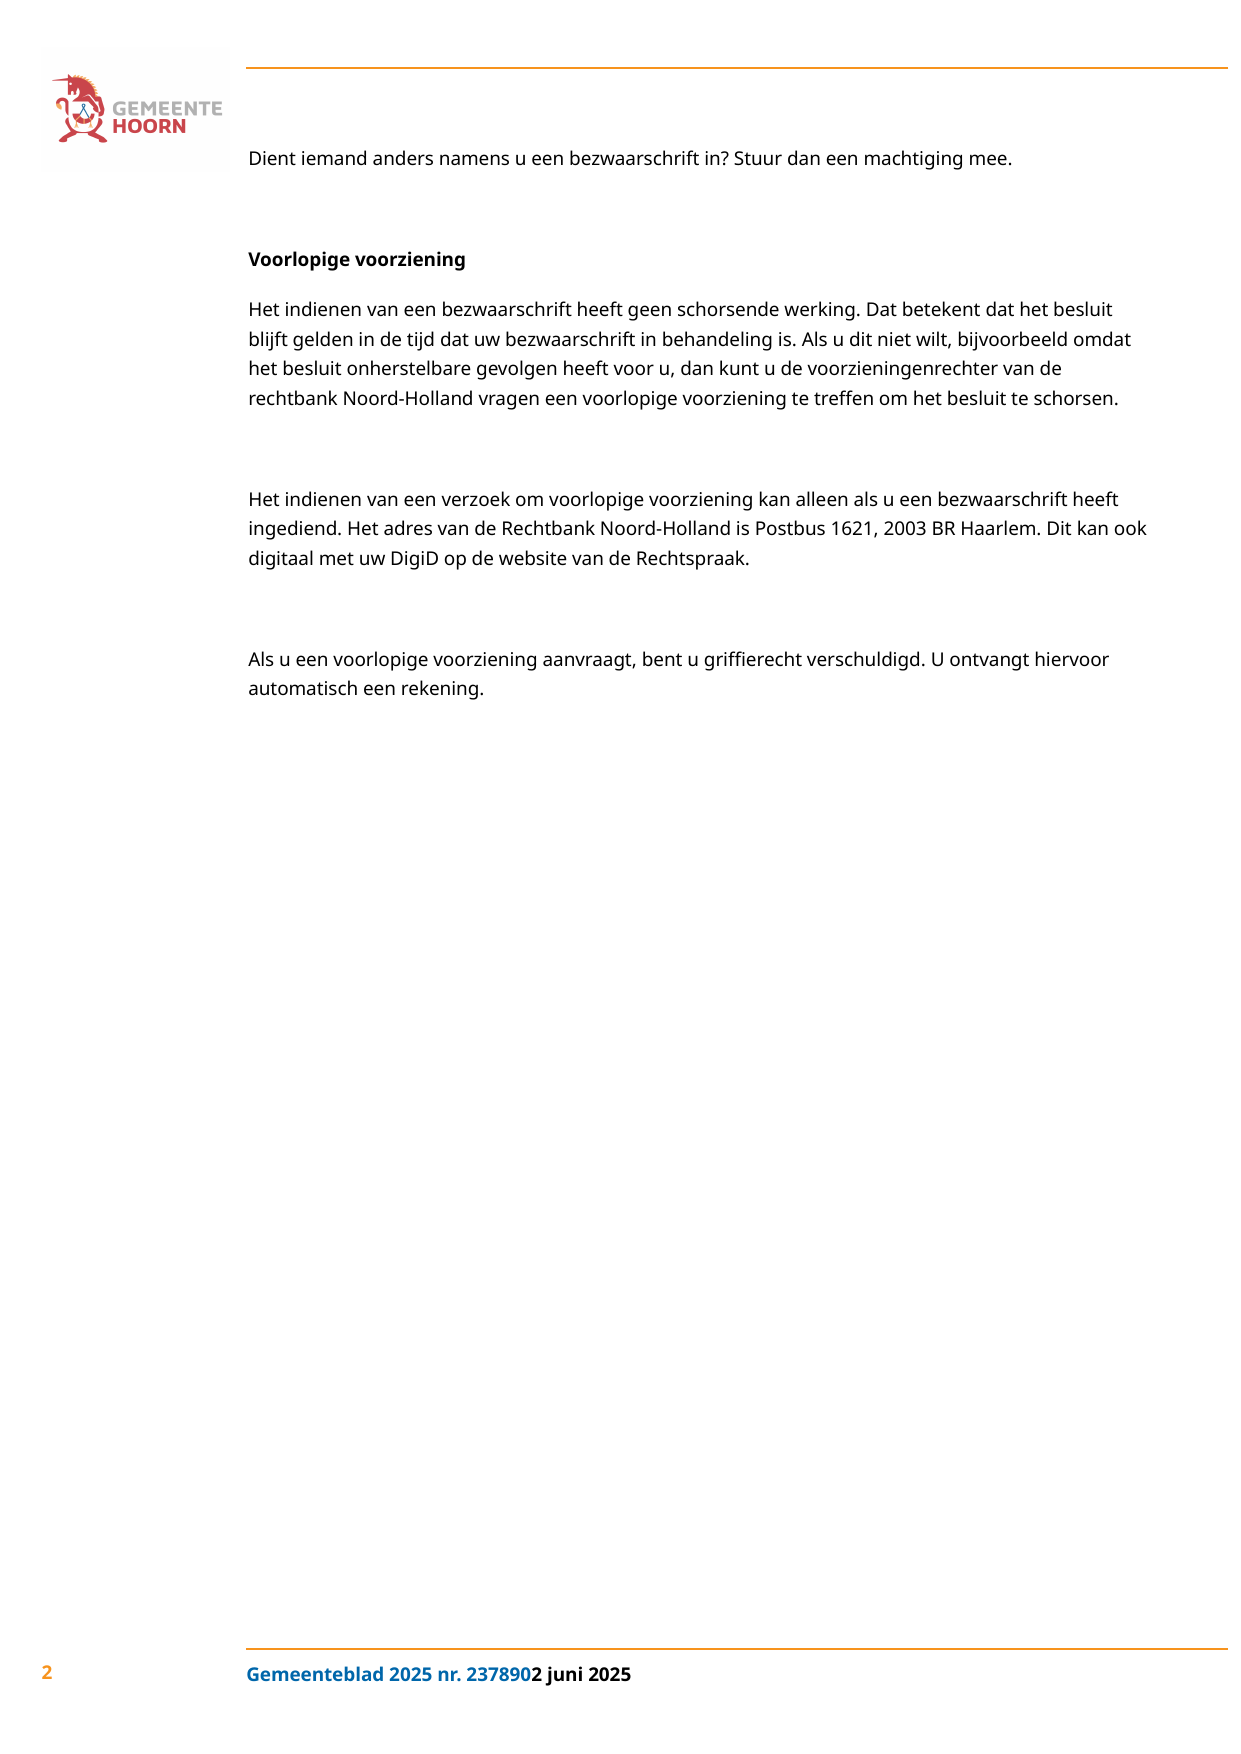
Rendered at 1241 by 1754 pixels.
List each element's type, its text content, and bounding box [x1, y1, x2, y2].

picture [41, 47, 231, 172]
text Als u een voorlopige voorziening aanvraagt, bent u griffierecht verschuldigd. U ontvangt hiervoor automatisch een rekening. [248, 646, 1152, 701]
text Het indienen van een verzoek om voorlopige voorziening kan alleen als u een bezwaarschrift heeft ingediend. Het adres van de Rechtbank Noord-Holland is Postbus 1621, 2003 BR Haarlem. Dit kan ook digitaal met uw DigiD op de website van de Rechtspraak. [248, 486, 1152, 571]
text Voorlopige voorziening [248, 246, 1152, 272]
text Het indienen van een bezwaarschrift heeft geen schorsende werking. Dat betekent dat het besluit blijft gelden in de tijd dat uw bezwaarschrift in behandeling is. Als u dit niet wilt, bijvoorbeeld omdat het besluit onherstelbare gevolgen heeft voor u, dan kunt u de voorzieningenrechter van de rechtbank Noord-Holland vragen een voorlopige voorziening te treffen om het besluit te schorsen. [248, 296, 1152, 411]
text Dient iemand anders namens u een bezwaarschrift in? Stuur dan een machtiging mee. [248, 145, 1152, 171]
